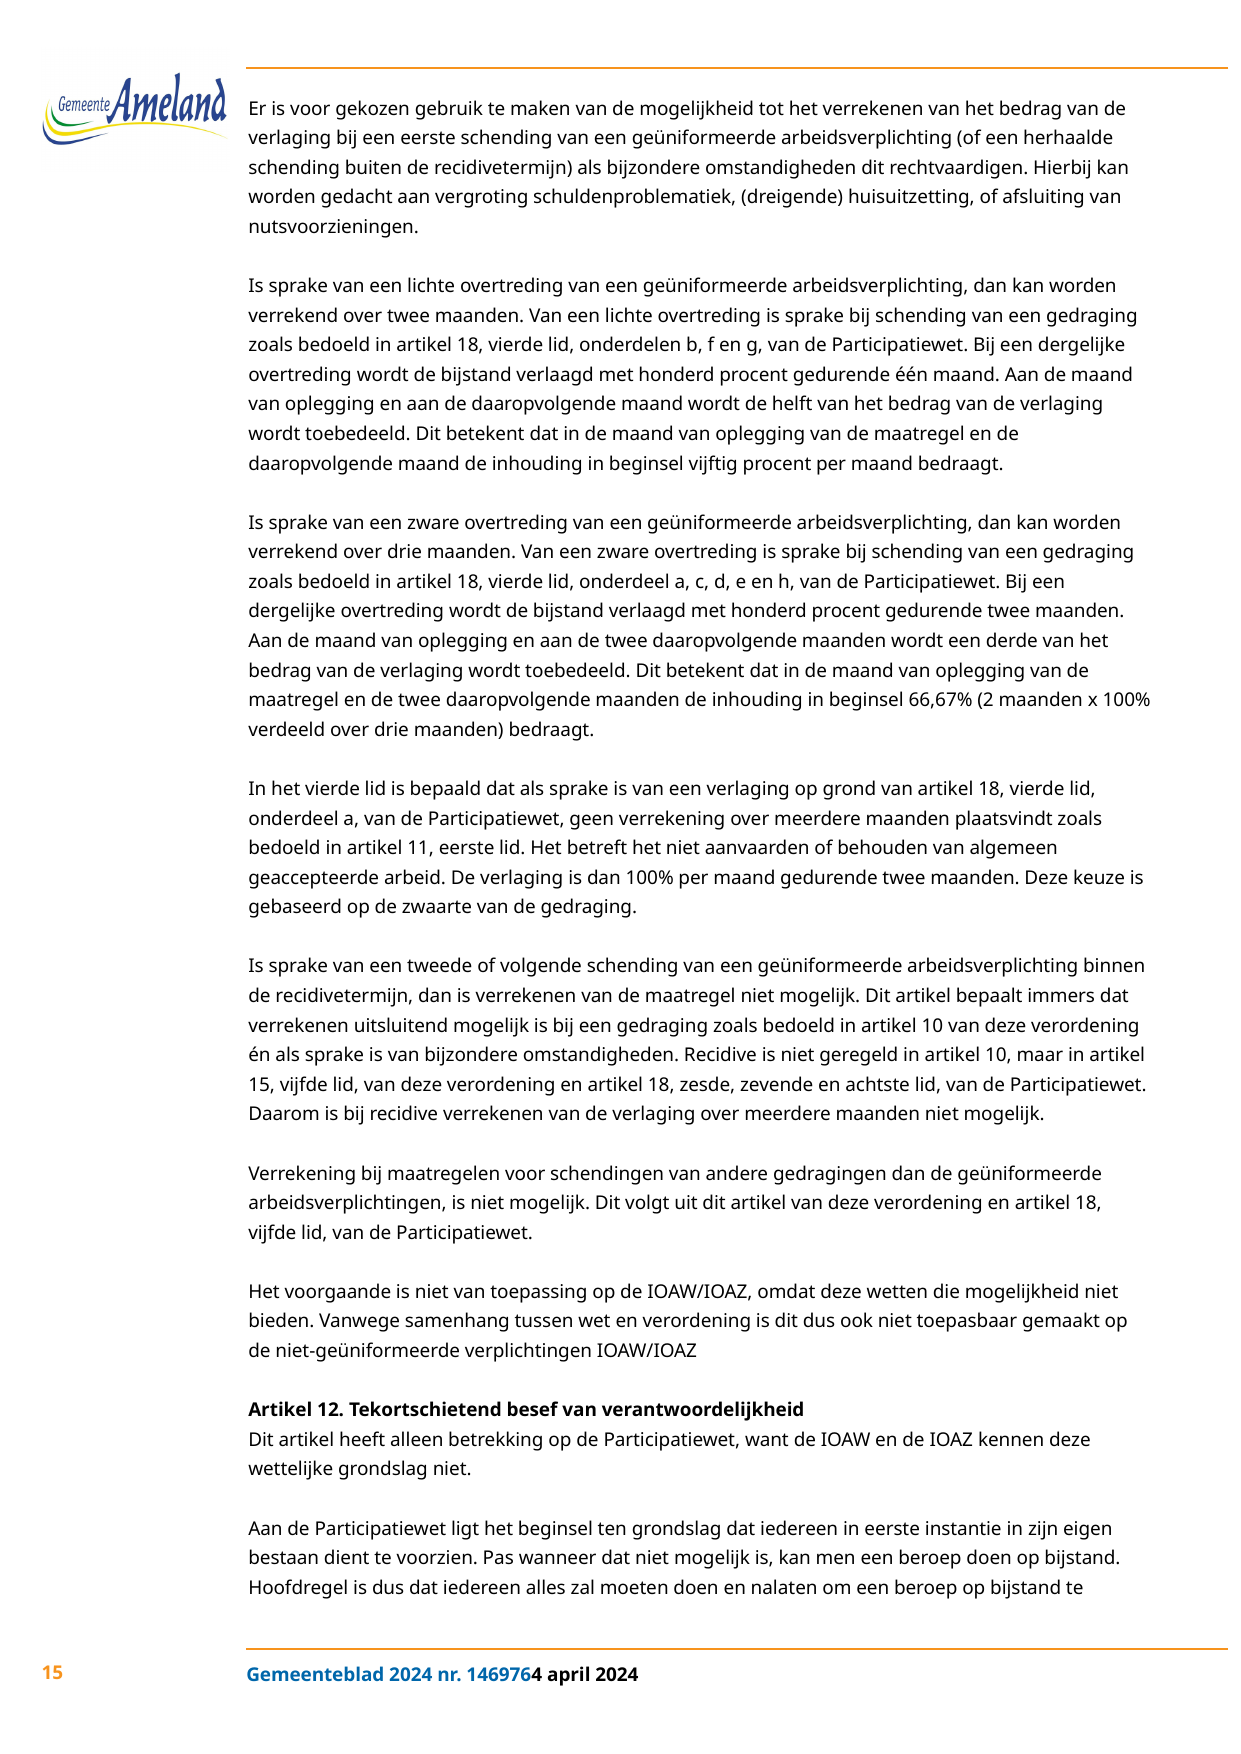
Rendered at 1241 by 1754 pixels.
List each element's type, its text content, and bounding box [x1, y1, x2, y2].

text Is sprake van een lichte overtreding van een geüniformeerde arbeidsverplichting, dan kan worden verrekend over twee maanden. Van een lichte overtreding is sprake bij schending van een gedraging zoals bedoeld in artikel 18, vierde lid, onderdelen b, f en g, van de Participatiewet. Bij een dergelijke overtreding wordt de bijstand verlaagd met honderd procent gedurende één maand. Aan de maand van oplegging en aan de daaropvolgende maand wordt de helft van het bedrag van de verlaging wordt toebedeeld. Dit betekent dat in de maand van oplegging van de maatregel en de daaropvolgende maand de inhouding in beginsel vijftig procent per maand bedraagt. [248, 272, 1152, 476]
picture [41, 47, 231, 172]
text Aan de Participatiewet ligt het beginsel ten grondslag dat iedereen in eerste instantie in zijn eigen bestaan dient te voorzien. Pas wanneer dat niet mogelijk is, kan men een beroep doen op bijstand. Hoofdregel is dus dat iedereen alles zal moeten doen en nalaten om een beroep op bijstand te [248, 1515, 1152, 1600]
text Verrekening bij maatregelen voor schendingen van andere gedragingen dan de geüniformeerde arbeidsverplichtingen, is niet mogelijk. Dit volgt uit dit artikel van deze verordening en artikel 18, vijfde lid, van de Participatiewet. [248, 1160, 1152, 1245]
text In het vierde lid is bepaald dat als sprake is van een verlaging op grond van artikel 18, vierde lid, onderdeel a, van de Participatiewet, geen verrekening over meerdere maanden plaatsvindt zoals bedoeld in artikel 11, eerste lid. Het betreft het niet aanvaarden of behouden van algemeen geaccepteerde arbeid. De verlaging is dan 100% per maand gedurende twee maanden. Deze keuze is gebaseerd op de zwaarte van de gedraging. [248, 775, 1152, 919]
text Het voorgaande is niet van toepassing op de IOAW/IOAZ, omdat deze wetten die mogelijkheid niet bieden. Vanwege samenhang tussen wet en verordening is dit dus ook niet toepasbaar gemaakt op de niet-geüniformeerde verplichtingen IOAW/IOAZ [248, 1278, 1152, 1363]
text Dit artikel heeft alleen betrekking op de Participatiewet, want de IOAW en de IOAZ kennen deze wettelijke grondslag niet. [248, 1426, 1152, 1481]
text Is sprake van een zware overtreding van een geüniformeerde arbeidsverplichting, dan kan worden verrekend over drie maanden. Van een zware overtreding is sprake bij schending van een gedraging zoals bedoeld in artikel 18, vierde lid, onderdeel a, c, d, e en h, van de Participatiewet. Bij een dergelijke overtreding wordt de bijstand verlaagd met honderd procent gedurende twee maanden. Aan de maand van oplegging en aan de twee daaropvolgende maanden wordt een derde van het bedrag van de verlaging wordt toebedeeld. Dit betekent dat in de maand van oplegging van de maatregel en de twee daaropvolgende maanden de inhouding in beginsel 66,67% (2 maanden x 100% verdeeld over drie maanden) bedraagt. [248, 509, 1152, 742]
text Artikel 12. Tekortschietend besef van verantwoordelijkheid [248, 1396, 1152, 1422]
text Is sprake van een tweede of volgende schending van een geüniformeerde arbeidsverplichting binnen de recidivetermijn, dan is verrekenen van de maatregel niet mogelijk. Dit artikel bepaalt immers dat verrekenen uitsluitend mogelijk is bij een gedraging zoals bedoeld in artikel 10 van deze verordening én als sprake is van bijzondere omstandigheden. Recidive is niet geregeld in artikel 10, maar in artikel 15, vijfde lid, van deze verordening en artikel 18, zesde, zevende en achtste lid, van de Participatiewet. Daarom is bij recidive verrekenen van de verlaging over meerdere maanden niet mogelijk. [248, 953, 1152, 1126]
text Er is voor gekozen gebruik te maken van de mogelijkheid tot het verrekenen van het bedrag van de verlaging bij een eerste schending van een geüniformeerde arbeidsverplichting (of een herhaalde schending buiten de recidivetermijn) als bijzondere omstandigheden dit rechtvaardigen. Hierbij kan worden gedacht aan vergroting schuldenproblematiek, (dreigende) huisuitzetting, of afsluiting van nutsvoorzieningen. [248, 95, 1152, 239]
